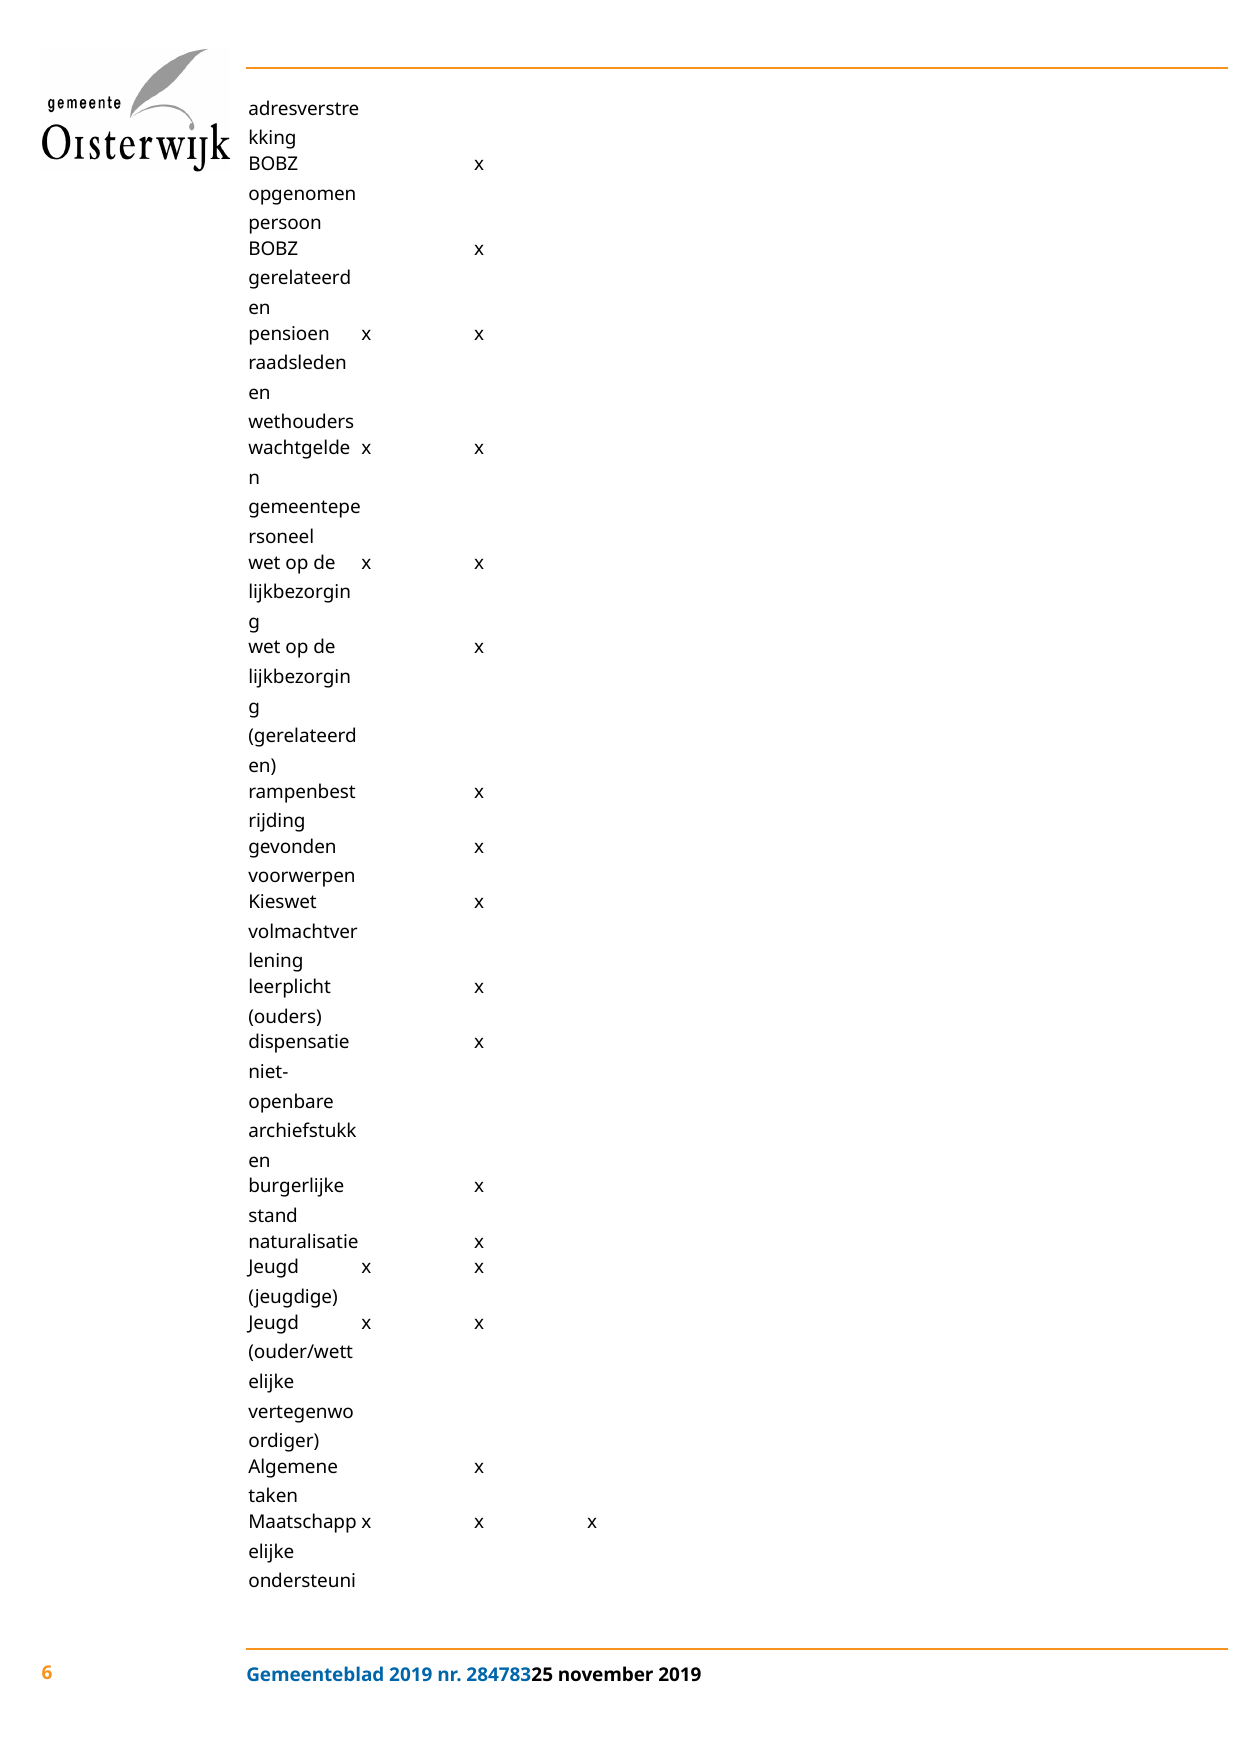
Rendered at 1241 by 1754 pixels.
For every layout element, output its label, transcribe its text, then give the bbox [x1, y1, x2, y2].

table_cell [474, 95, 587, 150]
table_cell [587, 549, 700, 634]
table_cell x [474, 434, 587, 549]
table_cell x [361, 434, 474, 549]
table_cell x [474, 889, 587, 973]
table_cell x [361, 549, 474, 634]
table_cell naturalisatie [248, 1228, 361, 1254]
table_cell [587, 889, 700, 973]
table_cell [361, 1228, 474, 1254]
table_cell x [361, 1254, 474, 1309]
table_cell x [474, 1309, 587, 1453]
table_cell [587, 434, 700, 549]
table_cell x [474, 973, 587, 1029]
table_cell [361, 889, 474, 973]
table_cell [361, 150, 474, 235]
table_cell x [474, 1228, 587, 1254]
table_cell x [474, 150, 587, 235]
table_cell [587, 95, 700, 150]
table_cell [587, 778, 700, 833]
table_cell x [474, 833, 587, 888]
table_cell [587, 833, 700, 888]
table_cell x [474, 1509, 587, 1593]
table_cell dispensatie niet-openbare archiefstukken [248, 1029, 361, 1173]
table_cell rampenbestrijding [248, 778, 361, 833]
table_cell [361, 95, 474, 150]
table_cell Maatschappelijke ondersteuni [248, 1509, 361, 1593]
table_cell [361, 235, 474, 320]
table_cell [361, 973, 474, 1029]
table_cell x [587, 1509, 700, 1593]
table_cell x [474, 235, 587, 320]
table_cell [587, 634, 700, 778]
table_cell Algemene taken [248, 1453, 361, 1508]
table_cell wet op de lijkbezorging [248, 549, 361, 634]
table_cell [361, 634, 474, 778]
table_cell x [361, 1309, 474, 1453]
table_cell burgerlijke stand [248, 1173, 361, 1228]
table_cell BOBZ opgenomen persoon [248, 150, 361, 235]
table_cell Jeugd (ouder/wettelijke vertegenwoordiger) [248, 1309, 361, 1453]
table_cell [361, 778, 474, 833]
table_cell wachtgelden gemeentepersoneel [248, 434, 361, 549]
table_cell [361, 1029, 474, 1173]
table_cell x [474, 1173, 587, 1228]
table_cell leerplicht (ouders) [248, 973, 361, 1029]
table_cell x [474, 634, 587, 778]
table_cell x [361, 320, 474, 434]
table_cell x [474, 1254, 587, 1309]
table_cell Kieswet volmachtverlening [248, 889, 361, 973]
table_cell [587, 1309, 700, 1453]
table_cell adresverstrekking [248, 95, 361, 150]
table_cell x [474, 549, 587, 634]
table_cell x [474, 1029, 587, 1173]
table_cell [361, 1173, 474, 1228]
table_cell BOBZ gerelateerden [248, 235, 361, 320]
table_cell pensioen raadsleden en wethouders [248, 320, 361, 434]
table_cell x [474, 320, 587, 434]
table_cell [587, 150, 700, 235]
table_cell [587, 1173, 700, 1228]
table_cell [587, 1029, 700, 1173]
table_cell x [474, 1453, 587, 1508]
table_cell Jeugd (jeugdige) [248, 1254, 361, 1309]
table_cell [587, 1254, 700, 1309]
table_cell [587, 1453, 700, 1508]
table_cell [587, 973, 700, 1029]
table_cell [361, 833, 474, 888]
table_cell gevonden voorwerpen [248, 833, 361, 888]
table_cell x [474, 778, 587, 833]
table_cell wet op de lijkbezorging (gerelateerden) [248, 634, 361, 778]
table_cell [361, 1453, 474, 1508]
table_cell [587, 320, 700, 434]
table_cell [587, 1228, 700, 1254]
table_cell [587, 235, 700, 320]
table_cell x [361, 1509, 474, 1593]
picture [41, 47, 231, 172]
